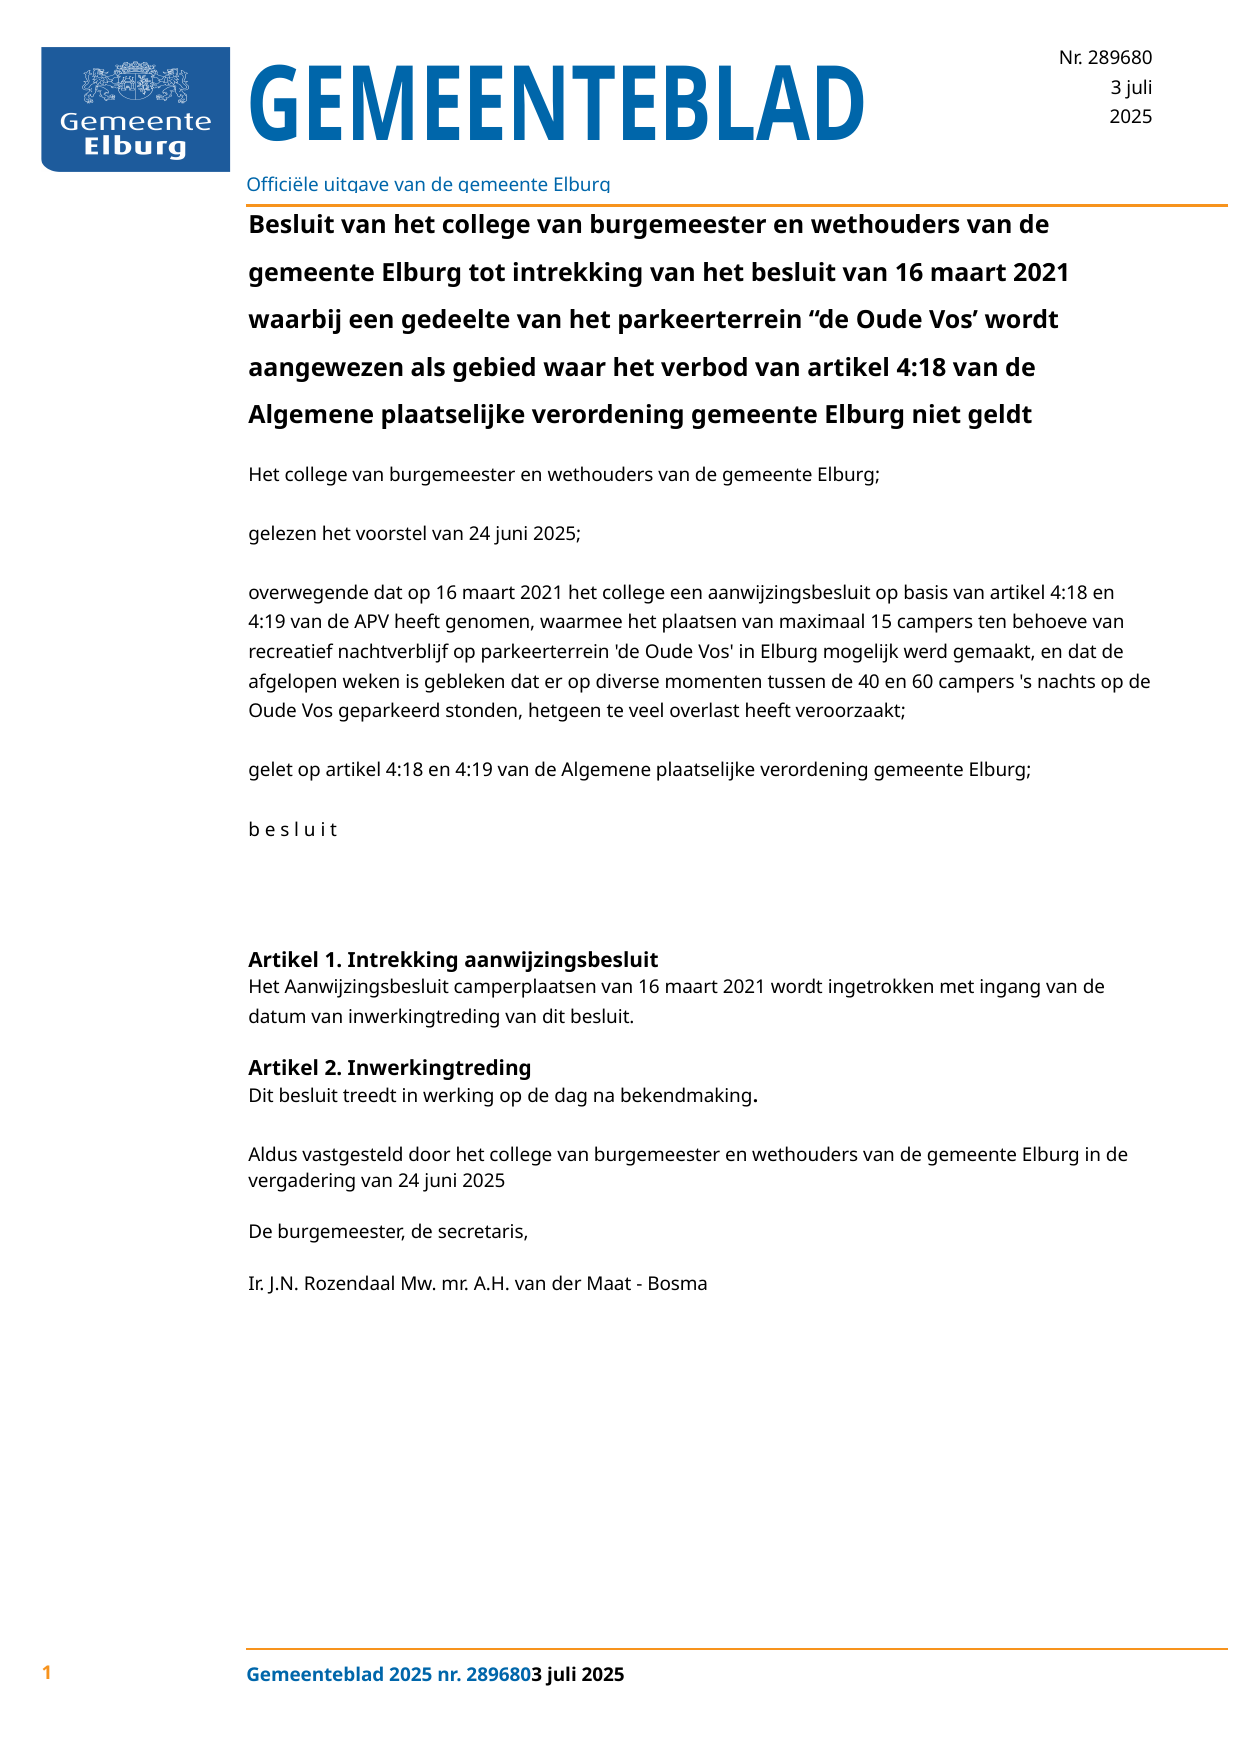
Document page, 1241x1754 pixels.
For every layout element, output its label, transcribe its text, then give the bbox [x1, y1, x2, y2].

text overwegende dat op 16 maart 2021 het college een aanwijzingsbesluit op basis van artikel 4:18 en 4:19 van de APV heeft genomen, waarmee het plaatsen van maximaal 15 campers ten behoeve van recreatief nachtverblijf op parkeerterrein 'de Oude Vos' in Elburg mogelijk werd gemaakt, en dat de afgelopen weken is gebleken dat er op diverse momenten tussen de 40 en 60 campers 's nachts op de Oude Vos geparkeerd stonden, hetgeen te veel overlast heeft veroorzaakt; [248, 579, 1152, 723]
text Besluit van het college van burgemeester en wethouders van de gemeente Elburg tot intrekking van het besluit van 16 maart 2021 waarbij een gedeelte van het parkeerterrein “de Oude Vos’ wordt aangewezen als gebied waar het verbod van artikel 4:18 van de Algemene plaatselijke verordening gemeente Elburg niet geldt [248, 207, 1152, 431]
text gelet op artikel 4:18 en 4:19 van de Algemene plaatselijke verordening gemeente Elburg; [248, 757, 1152, 782]
text gelezen het voorstel van 24 juni 2025; [248, 520, 1152, 546]
text Het college van burgemeester en wethouders van de gemeente Elburg; [248, 461, 1152, 486]
text Artikel 1. Intrekking aanwijzingsbesluit [248, 945, 1152, 973]
text Het Aanwijzingsbesluit camperplaatsen van 16 maart 2021 wordt ingetrokken met ingang van de datum van inwerkingtreding van dit besluit. [248, 973, 1152, 1029]
text b e s l u i t [248, 816, 1152, 841]
text Aldus vastgesteld door het college van burgemeester en wethouders van de gemeente Elburg in de vergadering van 24 juni 2025 [248, 1141, 1152, 1192]
text De burgemeester, de secretaris, [248, 1218, 1152, 1244]
text Artikel 2. Inwerkingtreding [248, 1053, 1152, 1082]
text Dit besluit treedt in werking op de dag na bekendmaking. [248, 1082, 1152, 1108]
text Ir. J.N. Rozendaal Mw. mr. A.H. van der Maat - Bosma [248, 1270, 1152, 1295]
picture [41, 47, 231, 172]
